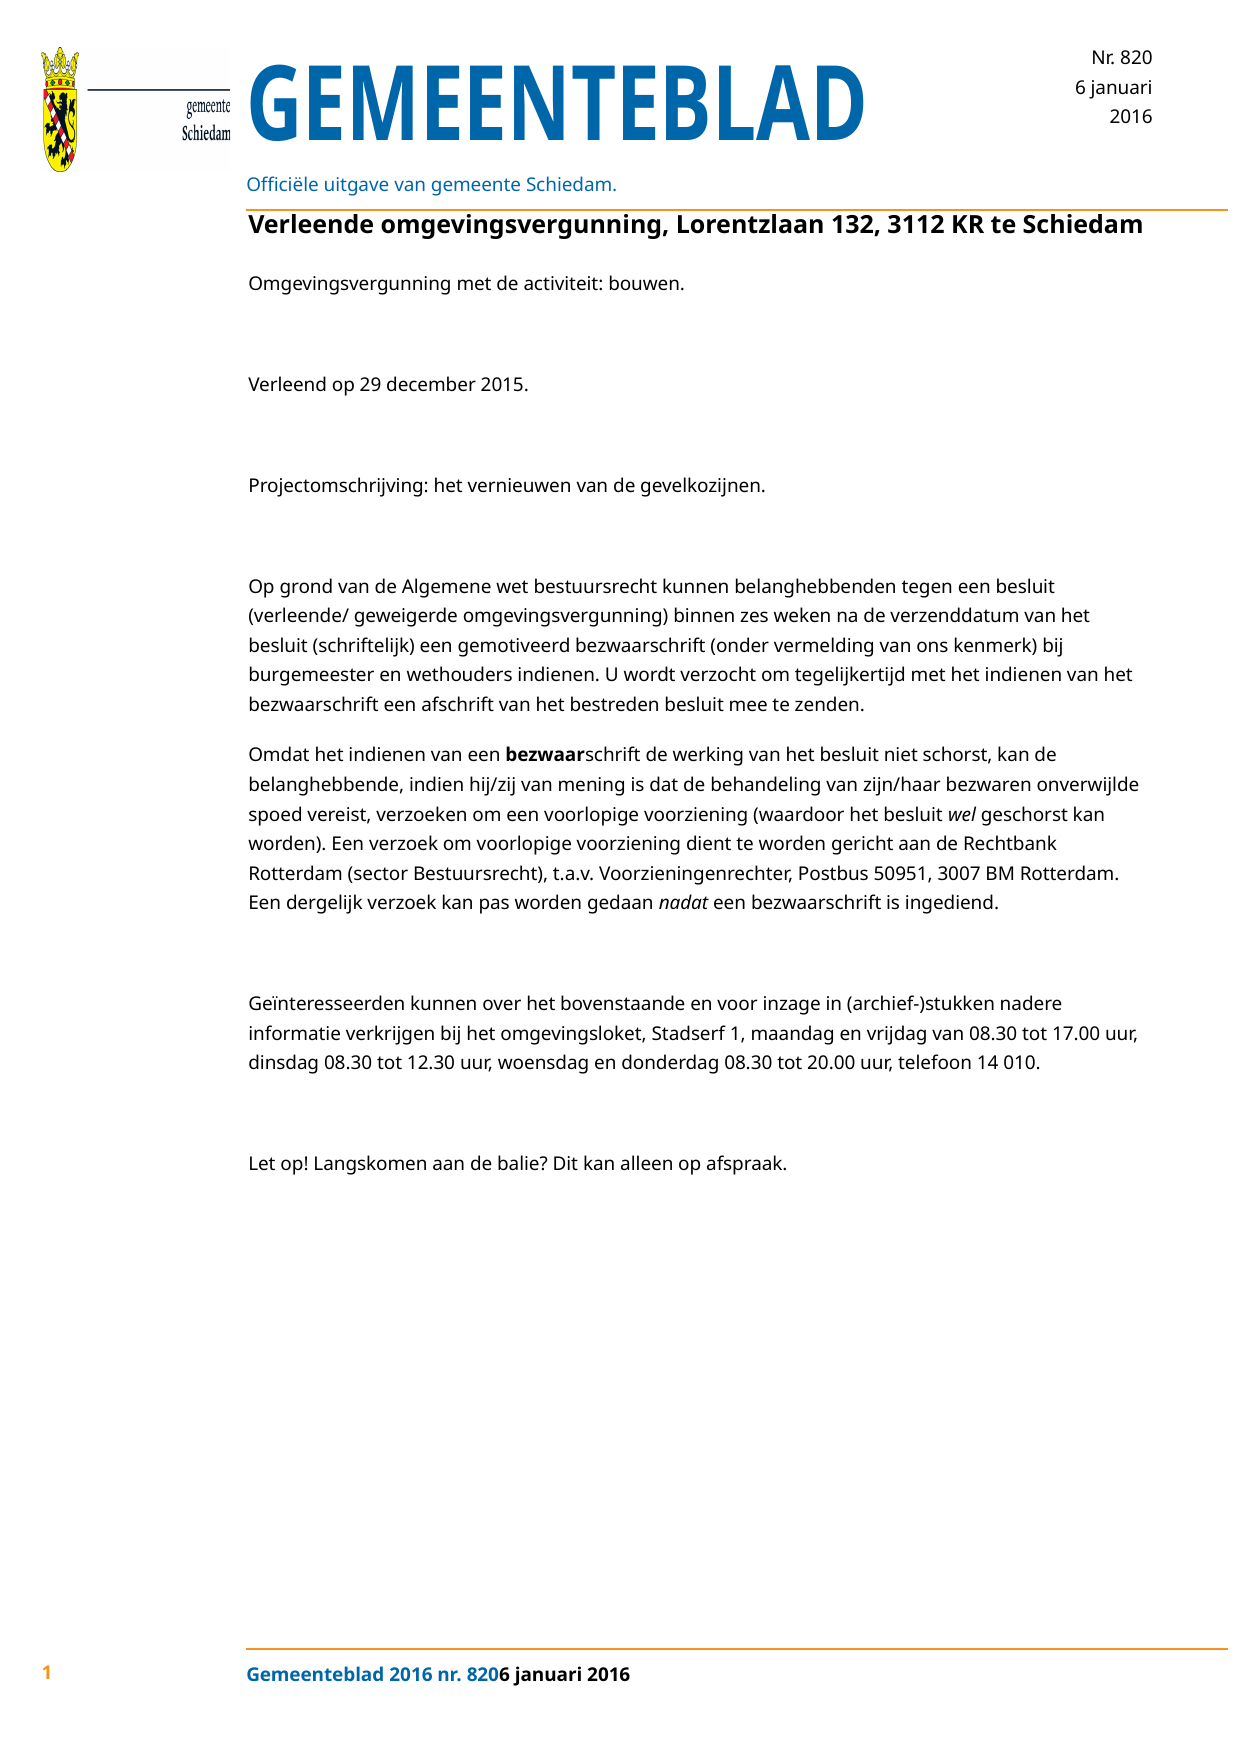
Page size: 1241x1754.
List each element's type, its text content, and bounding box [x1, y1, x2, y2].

text Geïnteresseerden kunnen over het bovenstaande en voor inzage in (archief-)stukken nadere informatie verkrijgen bij het omgevingsloket, Stadserf 1, maandag en vrijdag van 08.30 tot 17.00 uur, dinsdag 08.30 tot 12.30 uur, woensdag en donderdag 08.30 tot 20.00 uur, telefoon 14 010. [248, 990, 1152, 1075]
text Let op! Langskomen aan de balie? Dit kan alleen op afspraak. [248, 1150, 1152, 1176]
text Omdat het indienen van een bezwaarschrift de werking van het besluit niet schorst, kan de belanghebbende, indien hij/zij van mening is dat de behandeling van zijn/haar bezwaren onverwijlde spoed vereist, verzoeken om een voorlopige voorziening (waardoor het besluit wel geschorst kan worden). Een verzoek om voorlopige voorziening dient te worden gericht aan de Rechtbank Rotterdam (sector Bestuursrecht), t.a.v. Voorzieningenrechter, Postbus 50951, 3007 BM Rotterdam. Een dergelijk verzoek kan pas worden gedaan nadat een bezwaarschrift is ingediend. [248, 742, 1152, 915]
picture [41, 47, 231, 172]
text Omgevingsvergunning met de activiteit: bouwen. [248, 270, 1152, 296]
text Projectomschrijving: het vernieuwen van de gevelkozijnen. [248, 472, 1152, 498]
text Op grond van de Algemene wet bestuursrecht kunnen belanghebbenden tegen een besluit (verleende/ geweigerde omgevingsvergunning) binnen zes weken na de verzenddatum van het besluit (schriftelijk) een gemotiveerd bezwaarschrift (onder vermelding van ons kenmerk) bij burgemeester en wethouders indienen. U wordt verzocht om tegelijkertijd met het indienen van het bezwaarschrift een afschrift van het bestreden besluit mee te zenden. [248, 573, 1152, 717]
text Verleende omgevingsvergunning, Lorentzlaan 132, 3112 KR te Schiedam [248, 211, 1152, 241]
text Verleend op 29 december 2015. [248, 371, 1152, 397]
